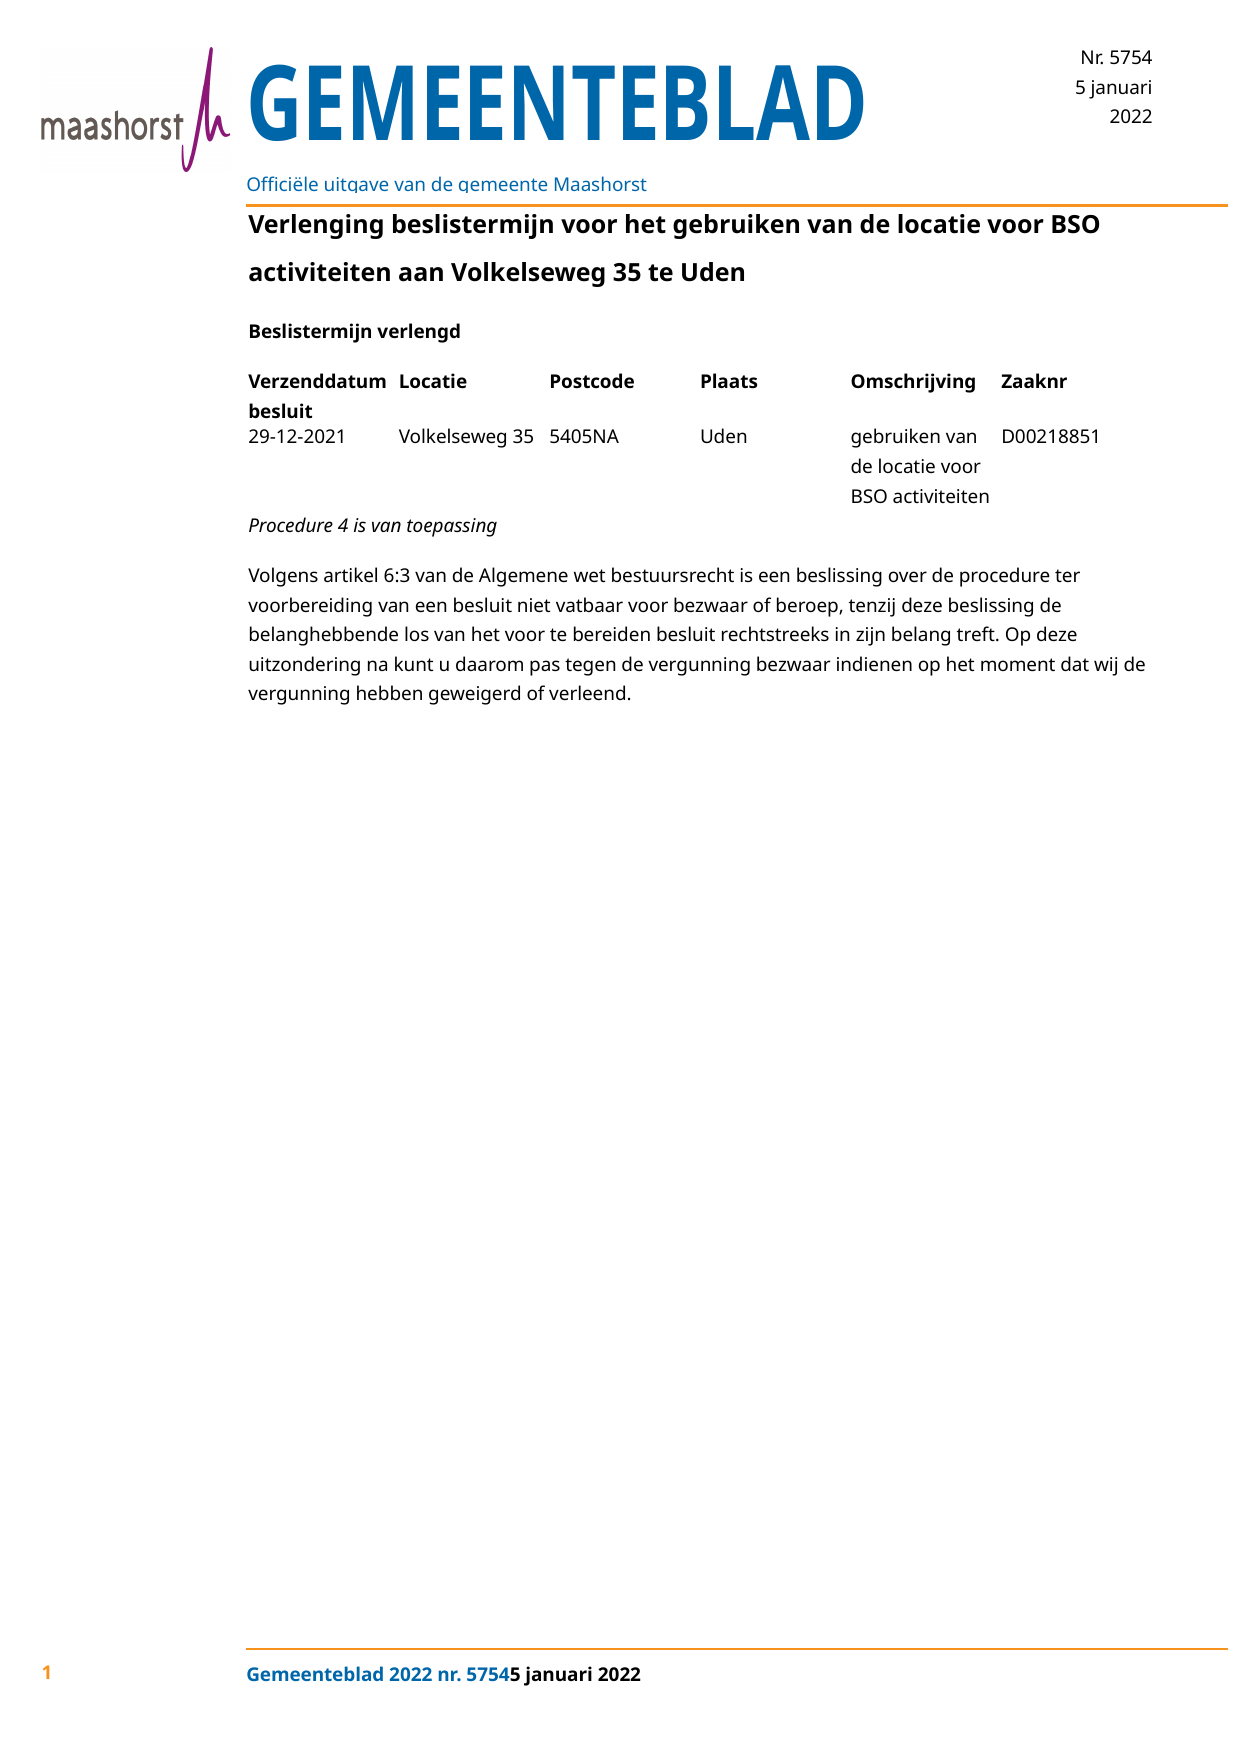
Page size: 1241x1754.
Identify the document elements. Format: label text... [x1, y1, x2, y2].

text Procedure 4 is van toepassing [248, 512, 1152, 538]
table_cell Volkelseweg 35 [399, 424, 549, 509]
table_cell Uden [700, 424, 850, 509]
text Volgens artikel 6:3 van de Algemene wet bestuursrecht is een beslissing over de procedure ter voorbereiding van een besluit niet vatbaar voor bezwaar of beroep, tenzij deze beslissing de belanghebbende los van het voor te bereiden besluit rechtstreeks in zijn belang treft. Op deze uitzondering na kunt u daarom pas tegen de vergunning bezwaar indienen op het moment dat wij de vergunning hebben geweigerd of verleend. [248, 562, 1152, 706]
text Beslistermijn verlengd [248, 318, 1152, 344]
table_header Plaats [700, 369, 850, 424]
table_header Locatie [399, 369, 549, 424]
table_cell gebruiken van de locatie voor BSO activiteiten [850, 424, 1001, 509]
table_header Postcode [549, 369, 700, 424]
table_header Zaaknr [1001, 369, 1152, 424]
table_header Omschrijving [850, 369, 1001, 424]
picture [41, 47, 231, 172]
table_cell D00218851 [1001, 424, 1152, 509]
table_cell 5405NA [549, 424, 700, 509]
text Verlenging beslistermijn voor het gebruiken van de locatie voor BSO activiteiten aan Volkelseweg 35 te Uden [248, 207, 1152, 288]
table_header Verzenddatum besluit [248, 369, 398, 424]
table_cell 29-12-2021 [248, 424, 398, 509]
